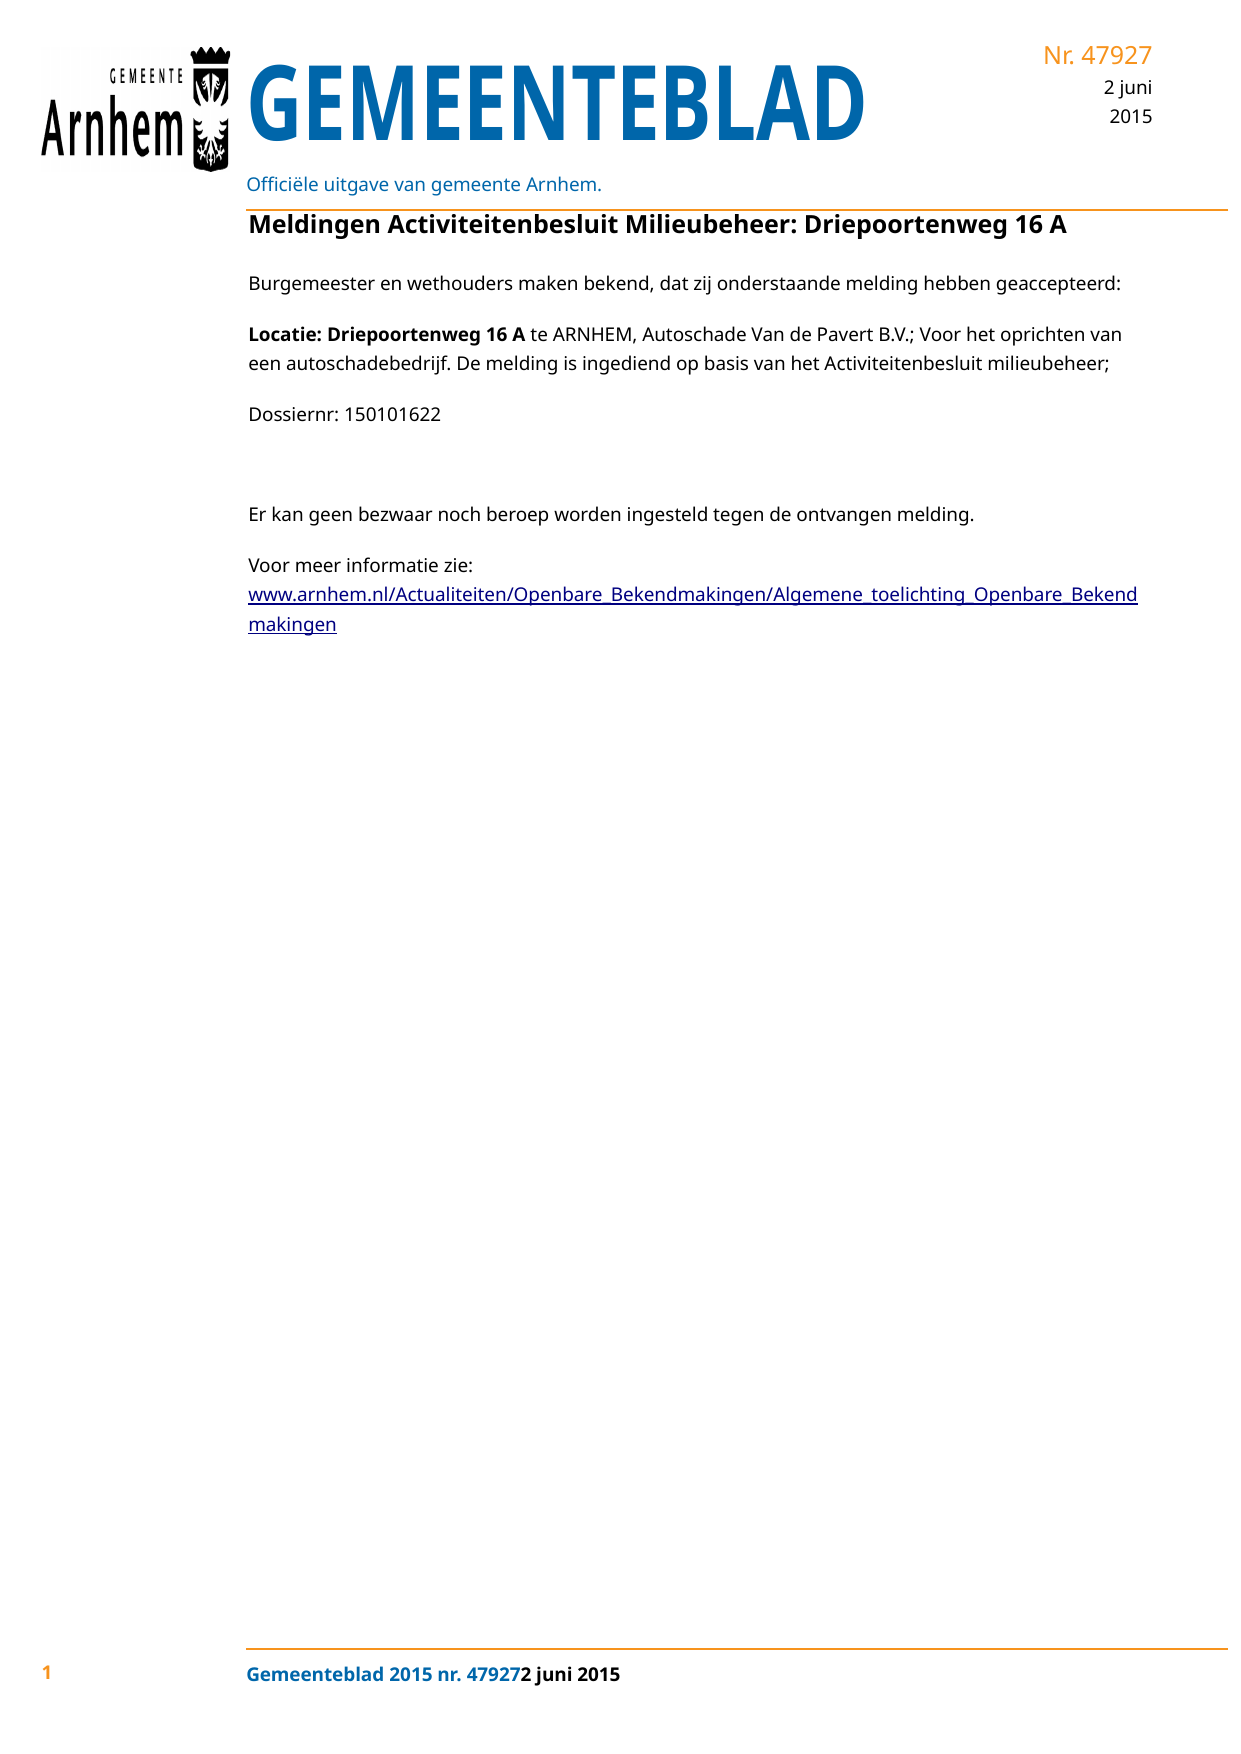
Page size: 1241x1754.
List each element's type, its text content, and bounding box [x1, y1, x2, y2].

text Er kan geen bezwaar noch beroep worden ingesteld tegen de ontvangen melding. [248, 502, 1152, 527]
text Dossiernr: 150101622 [248, 401, 1152, 426]
text Meldingen Activiteitenbesluit Milieubeheer: Driepoortenweg 16 A [248, 211, 1152, 241]
text Voor meer informatie zie: www.arnhem.nl/Actualiteiten/Openbare_Bekendmakingen/Algemene_toelichting_Openbare_Bekendmakingen [248, 552, 1152, 637]
picture [41, 47, 231, 172]
text Locatie: Driepoortenweg 16 A te ARNHEM, Autoschade Van de Pavert B.V.; Voor het oprichten van een autoschadebedrijf. De melding is ingediend op basis van het Activiteitenbesluit milieubeheer; [248, 321, 1152, 376]
text Burgemeester en wethouders maken bekend, dat zij onderstaande melding hebben geaccepteerd: [248, 270, 1152, 296]
